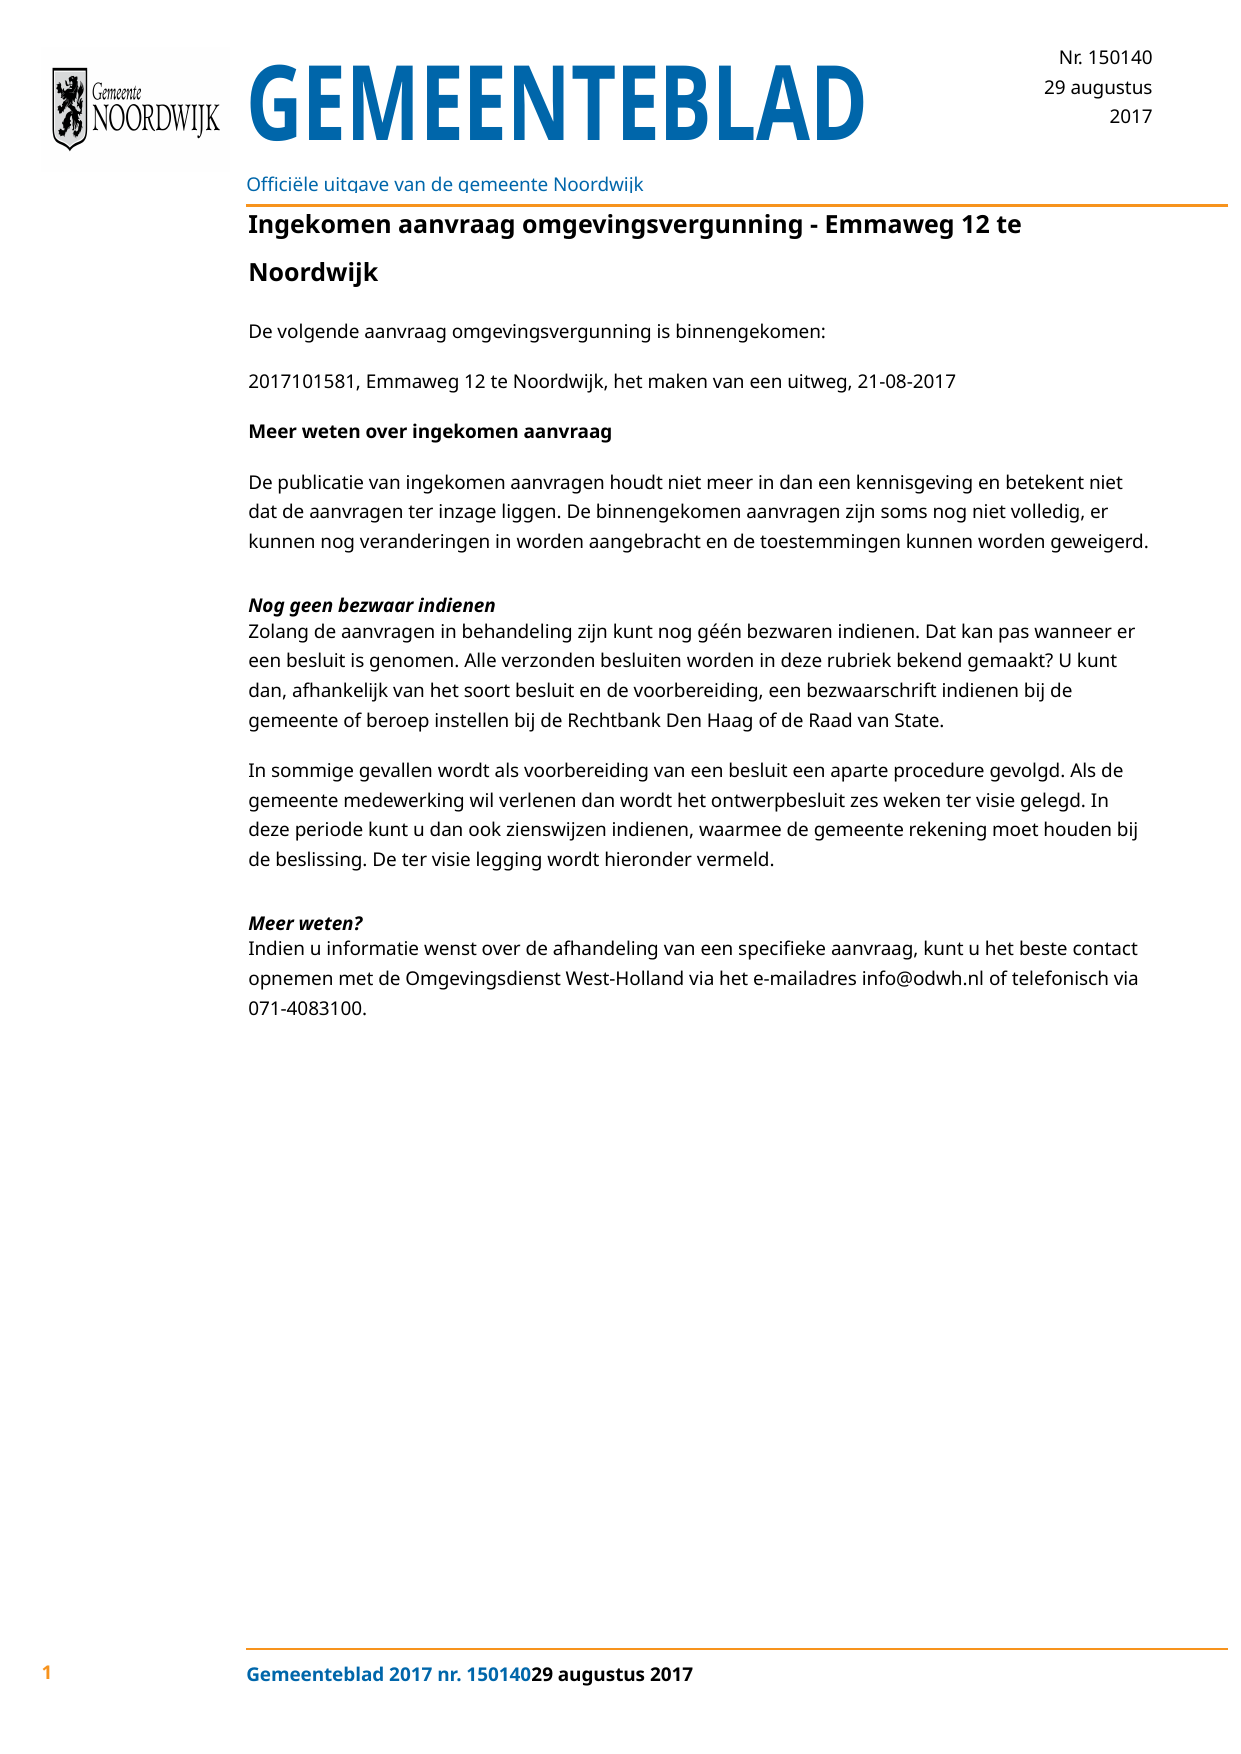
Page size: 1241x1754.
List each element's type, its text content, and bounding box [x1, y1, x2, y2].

text Meer weten over ingekomen aanvraag [248, 419, 1152, 444]
text Ingekomen aanvraag omgevingsvergunning - Emmaweg 12 te Noordwijk [248, 207, 1152, 288]
text De volgende aanvraag omgevingsvergunning is binnengekomen: [248, 318, 1152, 344]
text Meer weten? [248, 910, 1152, 936]
picture [41, 47, 231, 172]
text Zolang de aanvragen in behandeling zijn kunt nog géén bezwaren indienen. Dat kan pas wanneer er een besluit is genomen. Alle verzonden besluiten worden in deze rubriek bekend gemaakt? U kunt dan, afhankelijk van het soort besluit en de voorbereiding, een bezwaarschrift indienen bij de gemeente of beroep instellen bij de Rechtbank Den Haag of de Raad van State. [248, 618, 1152, 732]
text 2017101581, Emmaweg 12 te Noordwijk, het maken van een uitweg, 21-08-2017 [248, 368, 1152, 394]
text Nog geen bezwaar indienen [248, 592, 1152, 618]
text Indien u informatie wenst over de afhandeling van een specifieke aanvraag, kunt u het beste contact opnemen met de Omgevingsdienst West-Holland via het e-mailadres info@odwh.nl of telefonisch via 071-4083100. [248, 936, 1152, 1021]
text In sommige gevallen wordt als voorbereiding van een besluit een aparte procedure gevolgd. Als de gemeente medewerking wil verlenen dan wordt het ontwerpbesluit zes weken ter visie gelegd. In deze periode kunt u dan ook zienswijzen indienen, waarmee de gemeente rekening moet houden bij de beslissing. De ter visie legging wordt hieronder vermeld. [248, 757, 1152, 872]
text De publicatie van ingekomen aanvragen houdt niet meer in dan een kennisgeving en betekent niet dat de aanvragen ter inzage liggen. De binnengekomen aanvragen zijn soms nog niet volledig, er kunnen nog veranderingen in worden aangebracht en de toestemmingen kunnen worden geweigerd. [248, 469, 1152, 554]
